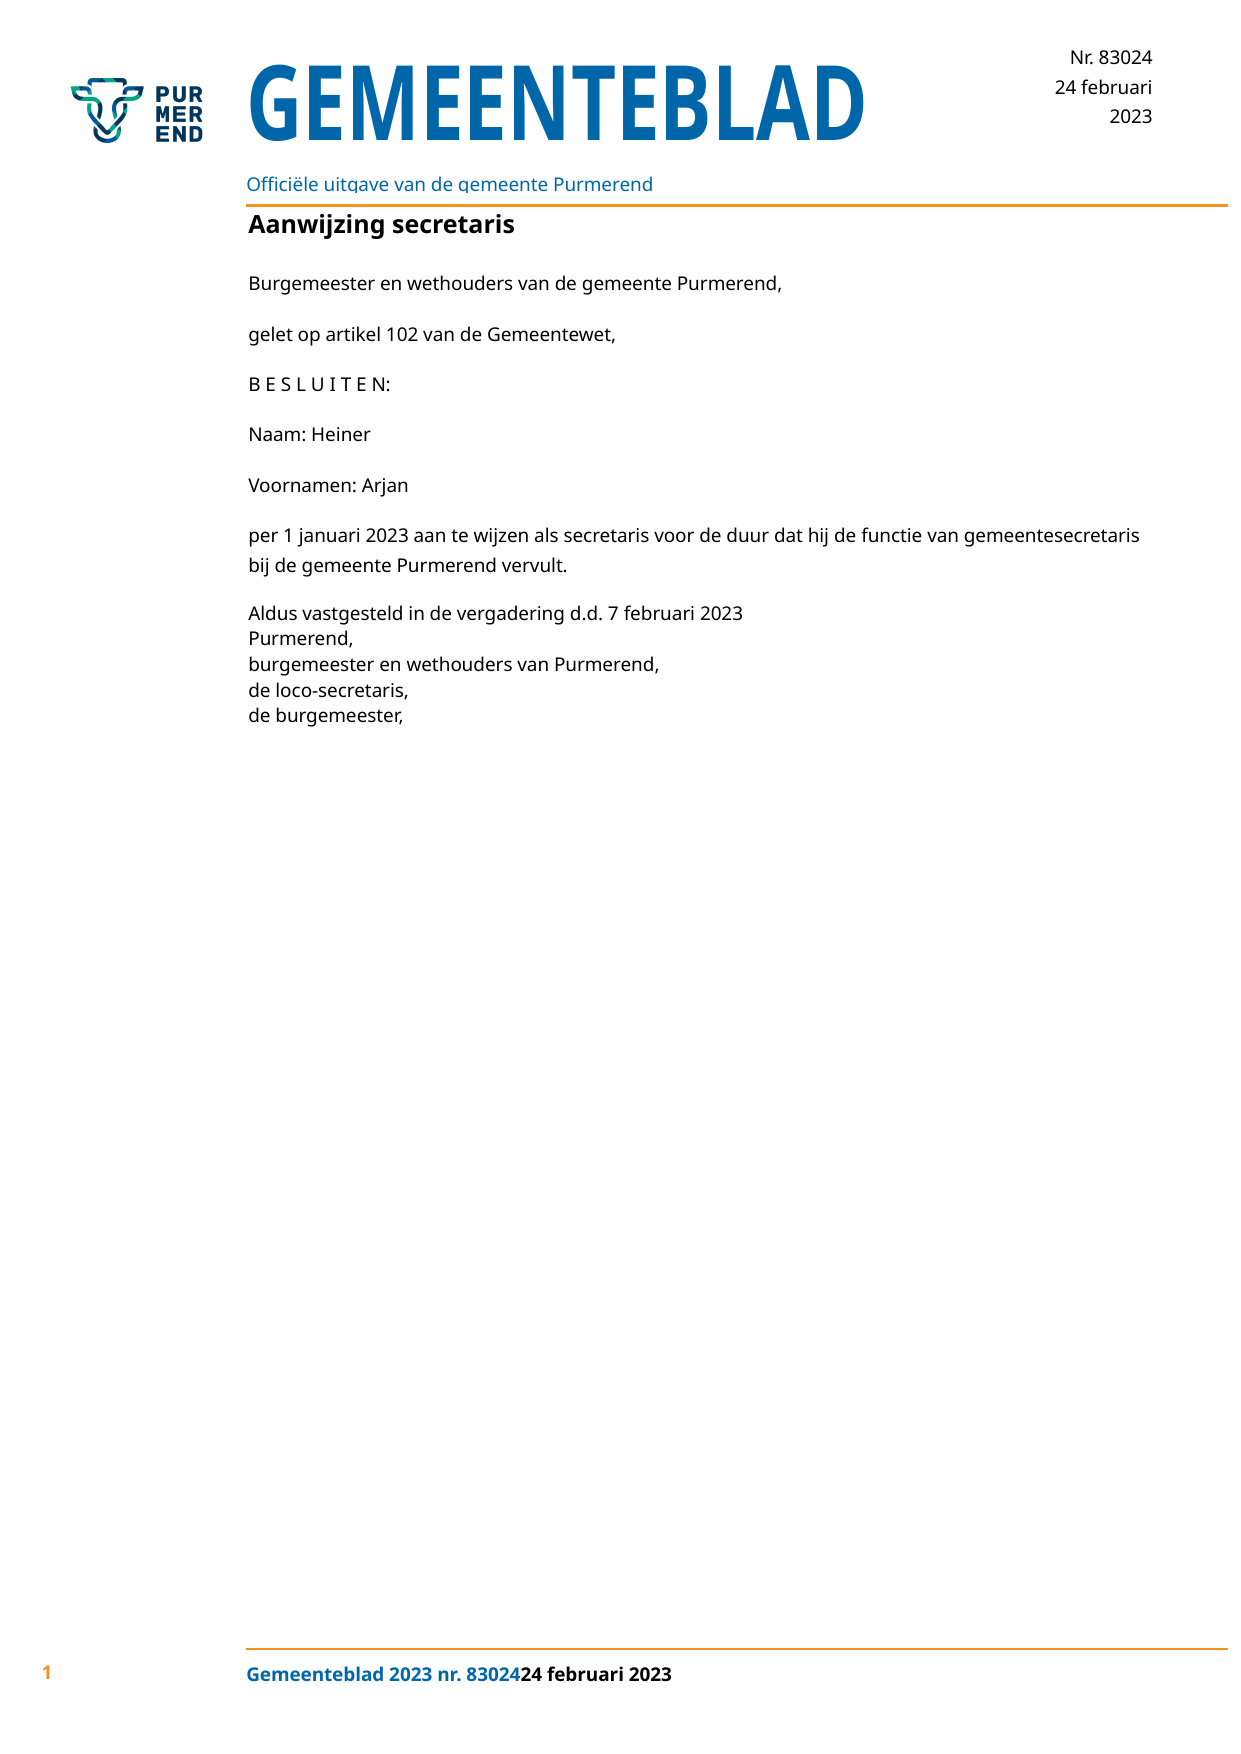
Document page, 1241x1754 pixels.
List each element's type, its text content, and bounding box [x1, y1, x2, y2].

text Aanwijzing secretaris [248, 207, 1152, 241]
picture [41, 47, 231, 172]
text B E S L U I T E N: [248, 371, 1152, 397]
text de burgemeester, [248, 703, 1152, 728]
text Purmerend, [248, 626, 1152, 651]
text per 1 januari 2023 aan te wijzen als secretaris voor de duur dat hij de functie van gemeentesecretaris bij de gemeente Purmerend vervult. [248, 522, 1152, 578]
text Voornamen: Arjan [248, 472, 1152, 498]
text Naam: Heiner [248, 422, 1152, 447]
text burgemeester en wethouders van Purmerend, [248, 651, 1152, 677]
text de loco-secretaris, [248, 677, 1152, 703]
text Burgemeester en wethouders van de gemeente Purmerend, [248, 270, 1152, 296]
text Aldus vastgesteld in de vergadering d.d. 7 februari 2023 [248, 600, 1152, 626]
text gelet op artikel 102 van de Gemeentewet, [248, 321, 1152, 346]
